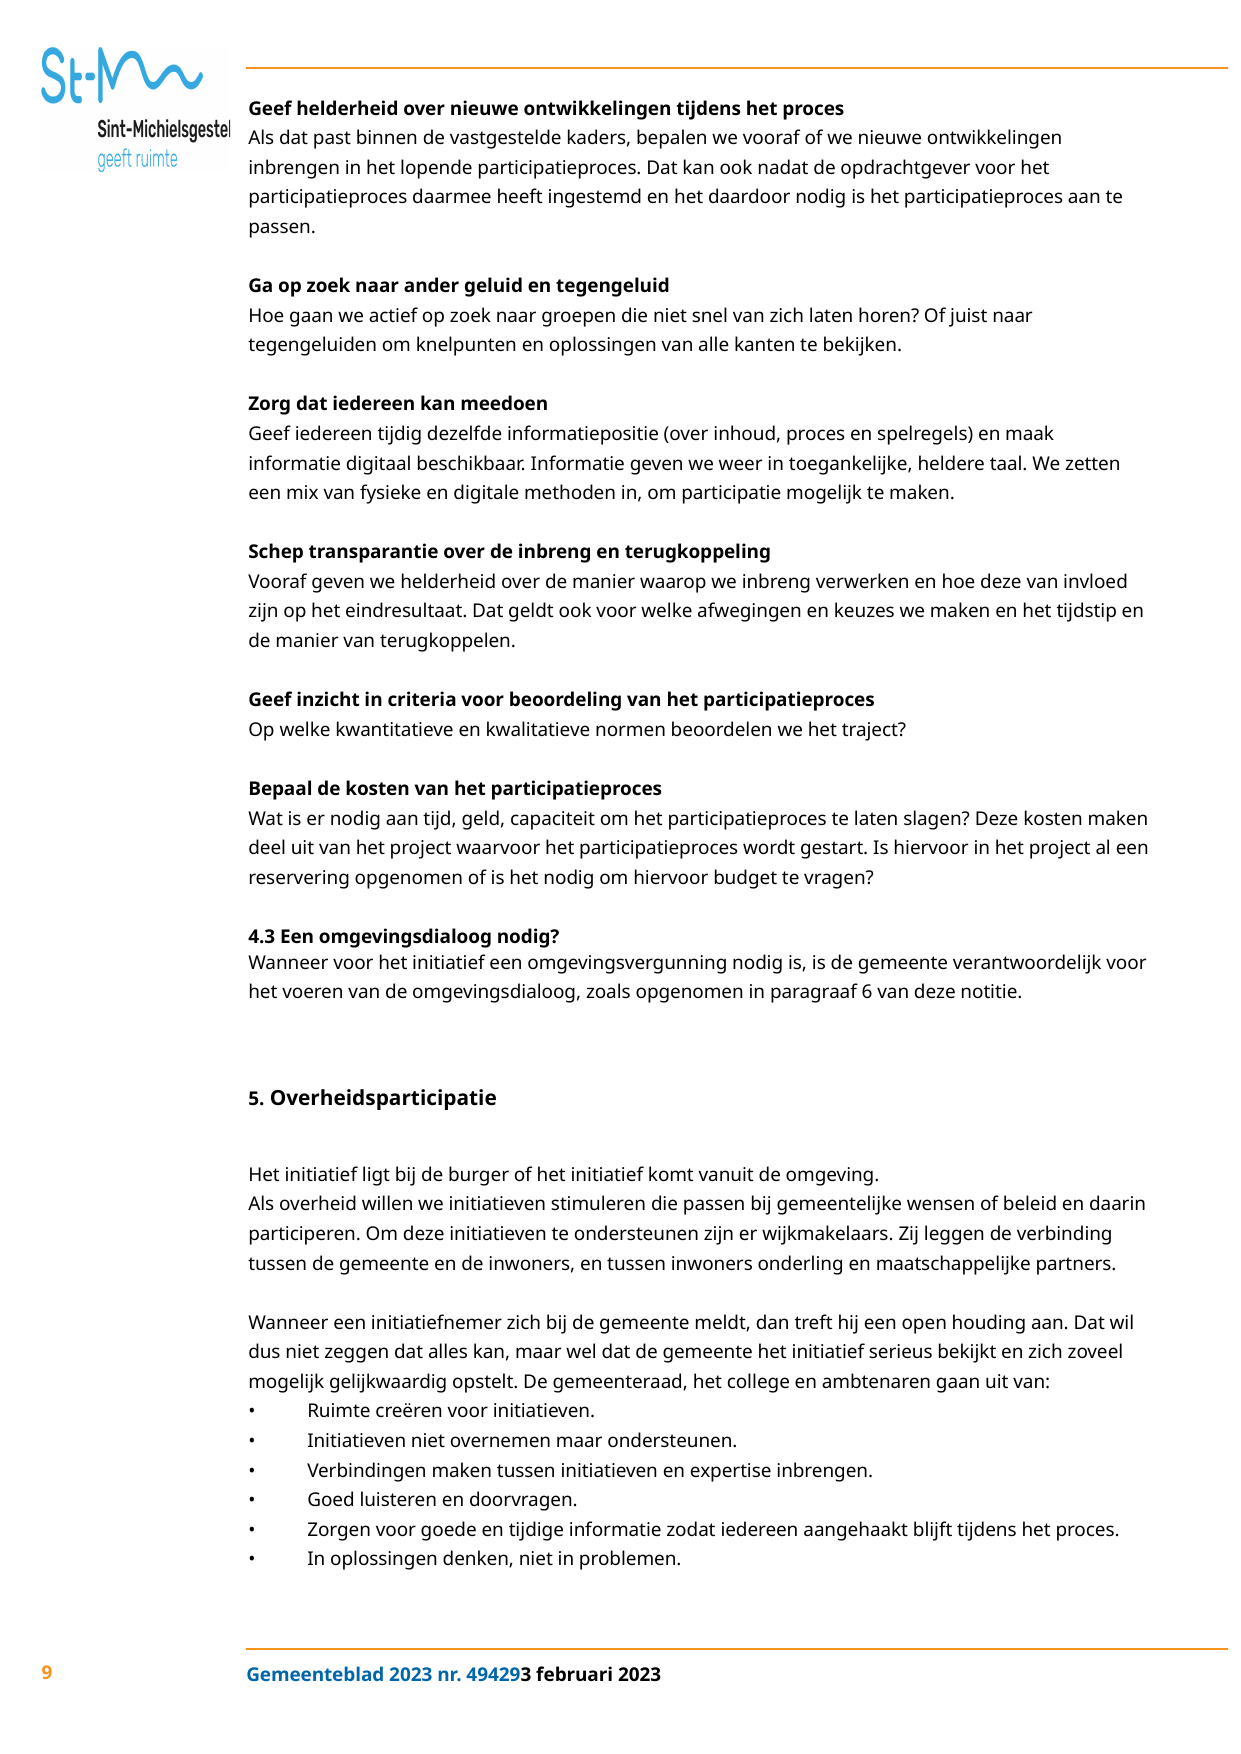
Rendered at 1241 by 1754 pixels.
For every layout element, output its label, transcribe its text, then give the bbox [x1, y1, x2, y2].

text Geef iedereen tijdig dezelfde informatiepositie (over inhoud, proces en spelregels) en maak informatie digitaal beschikbaar. Informatie geven we weer in toegankelijke, heldere taal. We zetten een mix van fysieke en digitale methoden in, om participatie mogelijk te maken. [248, 420, 1152, 505]
text Wat is er nodig aan tijd, geld, capaciteit om het participatieproces te laten slagen? Deze kosten maken deel uit van het project waarvoor het participatieproces wordt gestart. Is hiervoor in het project al een reservering opgenomen of is het nodig om hiervoor budget te vragen? [248, 805, 1152, 890]
text Wanneer een initiatiefnemer zich bij de gemeente meldt, dan treft hij een open houding aan. Dat wil dus niet zeggen dat alles kan, maar wel dat de gemeente het initiatief serieus bekijkt en zich zoveel mogelijk gelijkwaardig opstelt. De gemeenteraad, het college en ambtenaren gaan uit van: [248, 1309, 1152, 1394]
list In oplossingen denken, niet in problemen. [248, 1546, 1152, 1571]
text Ga op zoek naar ander geluid en tegengeluid [248, 272, 1152, 298]
text Geef inzicht in criteria voor beoordeling van het participatieproces [248, 686, 1152, 712]
list Zorgen voor goede en tijdige informatie zodat iedereen aangehaakt blijft tijdens het proces. [248, 1516, 1152, 1542]
text Het initiatief ligt bij de burger of het initiatief komt vanuit de omgeving. [248, 1161, 1152, 1187]
text Bepaal de kosten van het participatieproces [248, 775, 1152, 801]
text Vooraf geven we helderheid over de manier waarop we inbreng verwerken en hoe deze van invloed zijn op het eindresultaat. Dat geldt ook voor welke afwegingen en keuzes we maken en het tijdstip en de manier van terugkoppelen. [248, 568, 1152, 653]
text Op welke kwantitatieve en kwalitatieve normen beoordelen we het traject? [248, 716, 1152, 742]
list Verbindingen maken tussen initiatieven en expertise inbrengen. [248, 1457, 1152, 1482]
text Geef helderheid over nieuwe ontwikkelingen tijdens het proces [248, 95, 1152, 121]
list Ruimte creëren voor initiatieven. [248, 1398, 1152, 1423]
text 5. Overheidsparticipatie [248, 1083, 1152, 1112]
list Initiatieven niet overnemen maar ondersteunen. [248, 1427, 1152, 1453]
text Schep transparantie over de inbreng en terugkoppeling [248, 538, 1152, 564]
text Als dat past binnen de vastgestelde kaders, bepalen we vooraf of we nieuwe ontwikkelingen inbrengen in het lopende participatieproces. Dat kan ook nadat de opdrachtgever voor het participatieproces daarmee heeft ingestemd en het daardoor nodig is het participatieproces aan te passen. [248, 124, 1152, 239]
picture [41, 47, 231, 172]
list Goed luisteren en doorvragen. [248, 1486, 1152, 1512]
text Hoe gaan we actief op zoek naar groepen die niet snel van zich laten horen? Of juist naar tegengeluiden om knelpunten en oplossingen van alle kanten te bekijken. [248, 302, 1152, 357]
text Als overheid willen we initiatieven stimuleren die passen bij gemeentelijke wensen of beleid en daarin participeren. Om deze initiatieven te ondersteunen zijn er wijkmakelaars. Zij leggen de verbinding tussen de gemeente en de inwoners, en tussen inwoners onderling en maatschappelijke partners. [248, 1191, 1152, 1275]
text Zorg dat iedereen kan meedoen [248, 391, 1152, 416]
text 4.3 Een omgevingsdialoog nodig? [248, 923, 1152, 949]
text Wanneer voor het initiatief een omgevingsvergunning nodig is, is de gemeente verantwoordelijk voor het voeren van de omgevingsdialoog, zoals opgenomen in paragraaf 6 van deze notitie. [248, 949, 1152, 1004]
